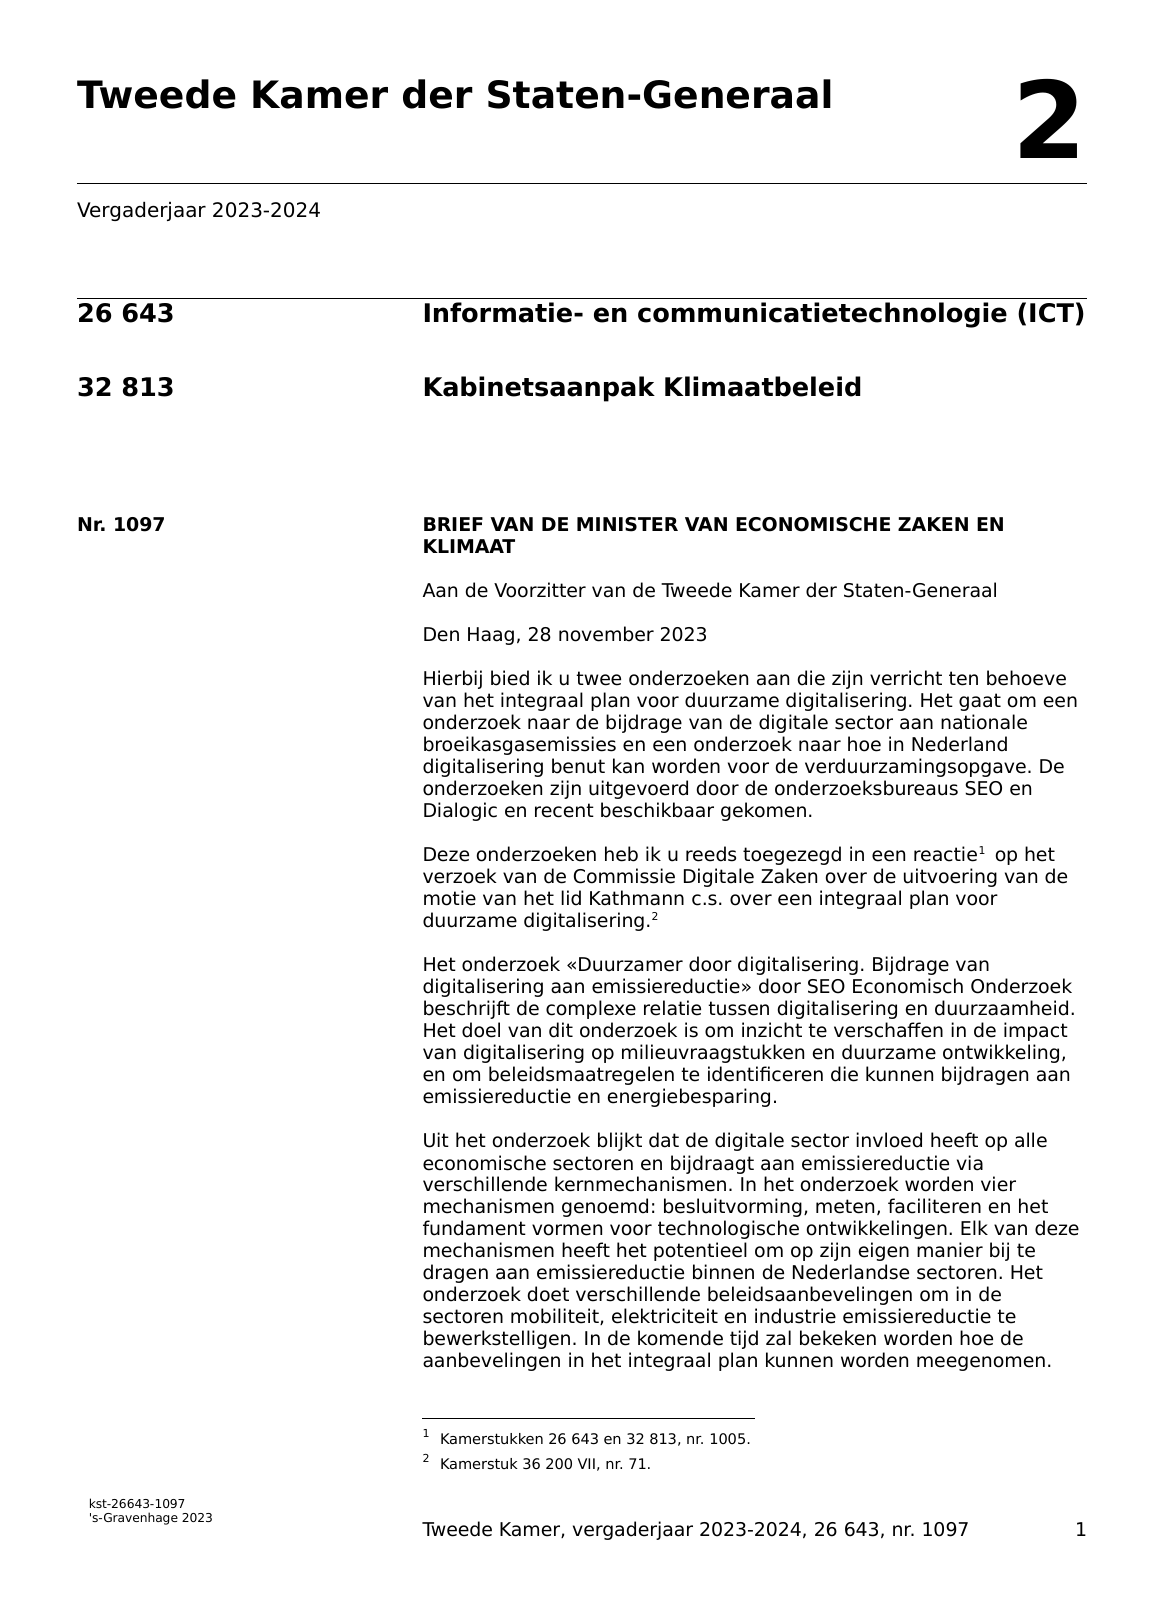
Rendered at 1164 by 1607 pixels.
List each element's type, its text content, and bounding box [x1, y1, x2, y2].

text 's-Gravenhage 2023 [88, 1511, 323, 1525]
table_header 2 [886, 59, 1087, 183]
text Aan de Voorzitter van de Tweede Kamer der Staten-Generaal [422, 580, 1087, 602]
text Uit het onderzoek blijkt dat de digitale sector invloed heeft op alle economische sectoren en bijdraagt aan emissiereductie via verschillende kernmechanismen. In het onderzoek worden vier mechanismen genoemd: besluitvorming, meten, faciliteren en het fundament vormen voor technologische ontwikkelingen. Elk van deze mechanismen heeft het potentieel om op zijn eigen manier bij te dragen aan emissiereductie binnen de Nederlandse sectoren. Het onderzoek doet verschillende beleidsaanbevelingen om in de sectoren mobiliteit, elektriciteit en industrie emissiereductie te bewerkstelligen. In de komende tijd zal bekeken worden hoe de aanbevelingen in het integraal plan kunnen worden meegenomen. [422, 1130, 1087, 1372]
text Het onderzoek «Duurzamer door digitalisering. Bijdrage van digitalisering aan emissiereductie» door SEO Economisch Onderzoek beschrijft de complexe relatie tussen digitalisering en duurzaamheid. Het doel van dit onderzoek is om inzicht te verschaffen in de impact van digitalisering op milieuvraagstukken en duurzame ontwikkeling, en om beleidsmaatregelen te identificeren die kunnen bijdragen aan emissiereductie en energiebesparing. [422, 954, 1087, 1108]
text Kamerstukken 26 643 en 32 813, nr. 1005. [422, 1427, 1087, 1449]
text Hierbij bied ik u twee onderzoeken aan die zijn verricht ten behoeve van het integraal plan voor duurzame digitalisering. Het gaat om een onderzoek naar de bijdrage van de digitale sector aan nationale broeikasgasemissies en een onderzoek naar hoe in Nederland digitalisering benut kan worden voor de verduurzamingsopgave. De onderzoeken zijn uitgevoerd door de onderzoeksbureaus SEO en Dialogic en recent beschikbaar gekomen. [422, 668, 1087, 822]
subtitle 26 643 Informatie- en communicatietechnologie (ICT) [77, 299, 1087, 329]
text Kamerstuk 36 200 VII, nr. 71. [422, 1452, 1087, 1474]
subtitle Nr. 1097 BRIEF VAN DE MINISTER VAN ECONOMISCHE ZAKEN EN KLIMAAT [77, 514, 1087, 558]
text Den Haag, 28 november 2023 [422, 624, 1087, 646]
table_cell Vergaderjaar 2023-2024 [77, 184, 1087, 298]
text kst-26643-1097 [88, 1497, 323, 1511]
text Deze onderzoeken heb ik u reeds toegezegd in een reactie op het verzoek van de Commissie Digitale Zaken over de uitvoering van de motie van het lid Kathmann c.s. over een integraal plan voor duurzame digitalisering. [422, 844, 1087, 932]
subtitle 32 813 Kabinetsaanpak Klimaatbeleid [77, 373, 1087, 403]
table_header Tweede Kamer der Staten-Generaal [77, 59, 886, 183]
